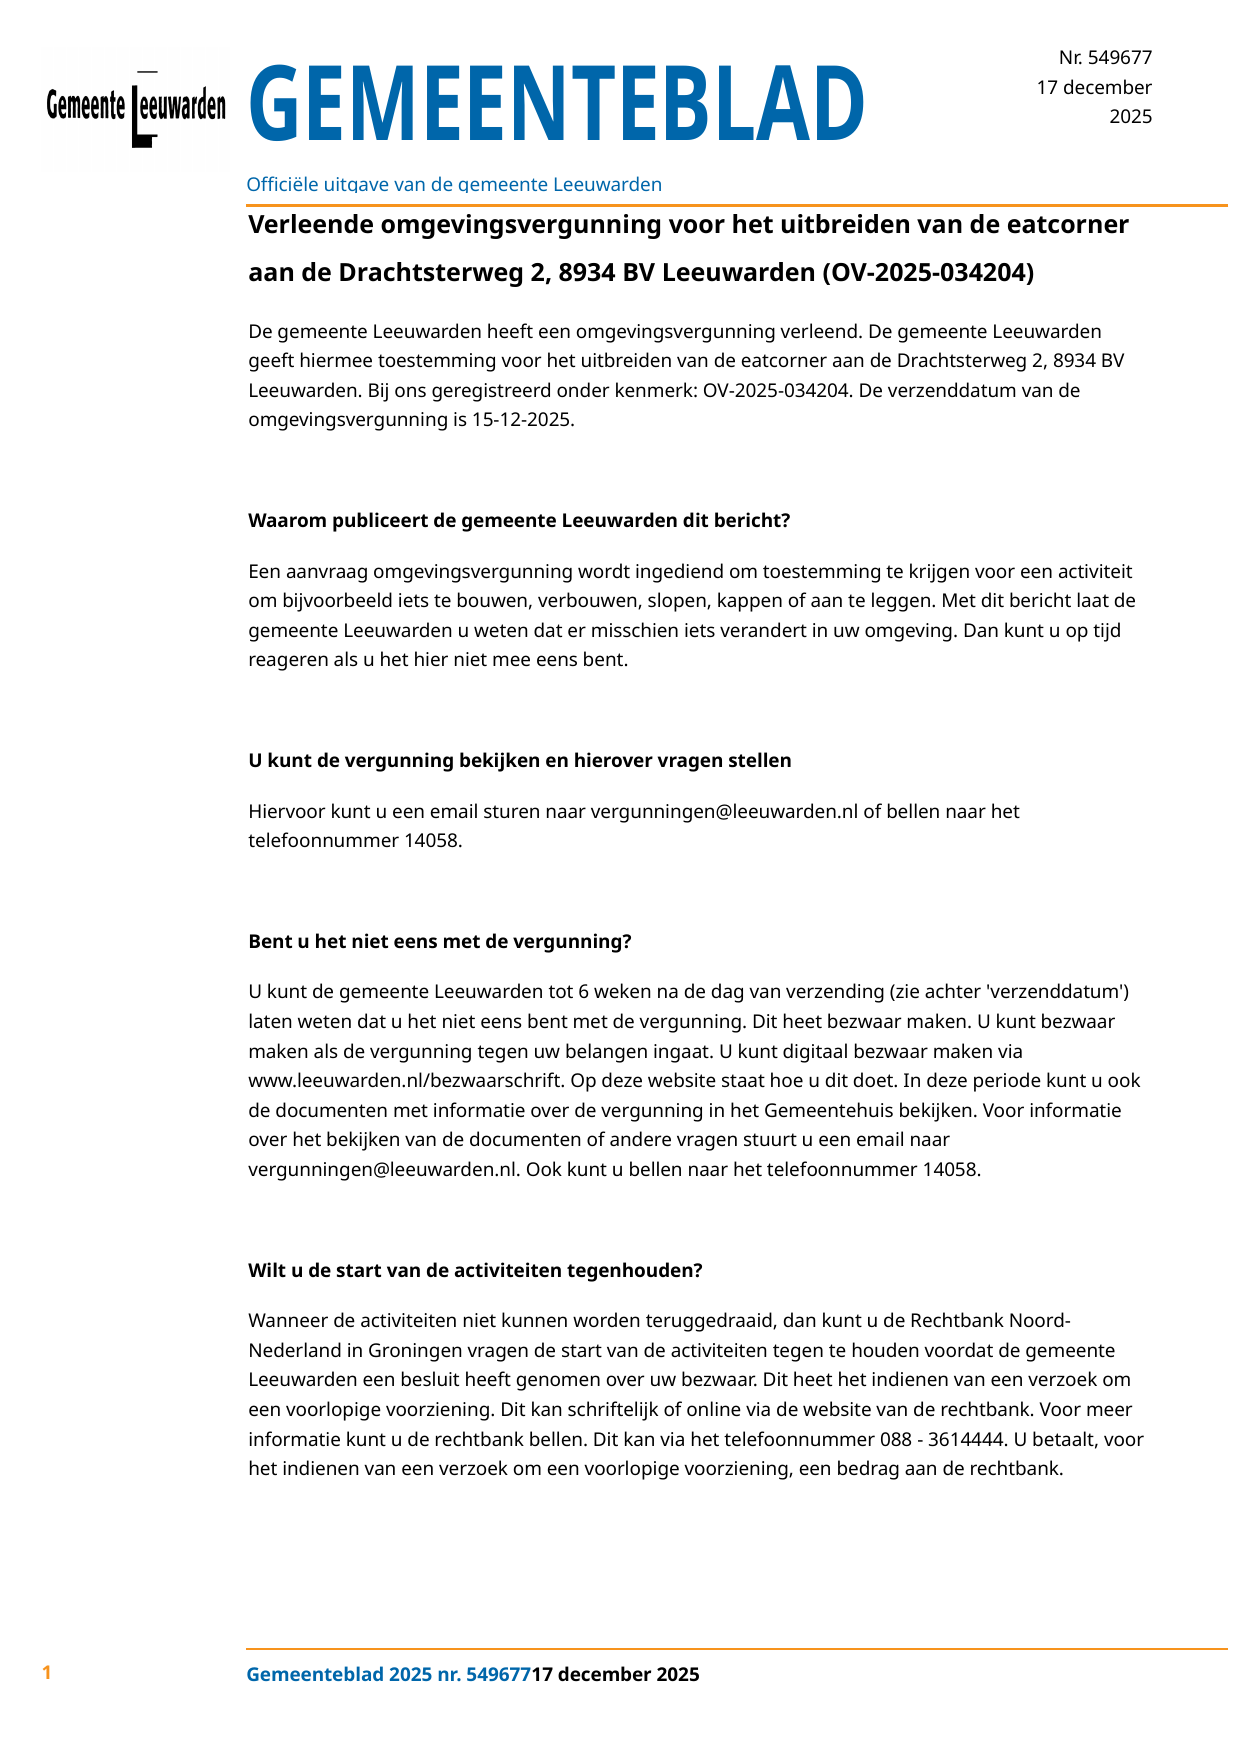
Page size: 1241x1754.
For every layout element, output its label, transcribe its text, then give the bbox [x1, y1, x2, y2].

picture [41, 47, 231, 172]
text Bent u het niet eens met de vergunning? [248, 928, 1152, 954]
text U kunt de vergunning bekijken en hierover vragen stellen [248, 747, 1152, 773]
text Hiervoor kunt u een email sturen naar vergunningen@leeuwarden.nl of bellen naar het telefoonnummer 14058. [248, 798, 1152, 853]
text Verleende omgevingsvergunning voor het uitbreiden van de eatcorner aan de Drachtsterweg 2, 8934 BV Leeuwarden (OV-2025-034204) [248, 207, 1152, 288]
text Wilt u de start van de activiteiten tegenhouden? [248, 1257, 1152, 1283]
text Waarom publiceert de gemeente Leeuwarden dit bericht? [248, 507, 1152, 533]
text Een aanvraag omgevingsvergunning wordt ingediend om toestemming te krijgen voor een activiteit om bijvoorbeeld iets te bouwen, verbouwen, slopen, kappen of aan te leggen. Met dit bericht laat de gemeente Leeuwarden u weten dat er misschien iets verandert in uw omgeving. Dan kunt u op tijd reageren als u het hier niet mee eens bent. [248, 558, 1152, 672]
text U kunt de gemeente Leeuwarden tot 6 weken na de dag van verzending (zie achter 'verzenddatum') laten weten dat u het niet eens bent met de vergunning. Dit heet bezwaar maken. U kunt bezwaar maken als de vergunning tegen uw belangen ingaat. U kunt digitaal bezwaar maken via www.leeuwarden.nl/bezwaarschrift. Op deze website staat hoe u dit doet. In deze periode kunt u ook de documenten met informatie over de vergunning in het Gemeentehuis bekijken. Voor informatie over het bekijken van de documenten of andere vragen stuurt u een email naar vergunningen@leeuwarden.nl. Ook kunt u bellen naar het telefoonnummer 14058. [248, 979, 1152, 1182]
text De gemeente Leeuwarden heeft een omgevingsvergunning verleend. De gemeente Leeuwarden geeft hiermee toestemming voor het uitbreiden van de eatcorner aan de Drachtsterweg 2, 8934 BV Leeuwarden. Bij ons geregistreerd onder kenmerk: OV-2025-034204. De verzenddatum van de omgevingsvergunning is 15-12-2025. [248, 318, 1152, 432]
text Wanneer de activiteiten niet kunnen worden teruggedraaid, dan kunt u de Rechtbank Noord-Nederland in Groningen vragen de start van de activiteiten tegen te houden voordat de gemeente Leeuwarden een besluit heeft genomen over uw bezwaar. Dit heet het indienen van een verzoek om een voorlopige voorziening. Dit kan schriftelijk of online via de website van de rechtbank. Voor meer informatie kunt u de rechtbank bellen. Dit kan via het telefoonnummer 088 - 3614444. U betaalt, voor het indienen van een verzoek om een voorlopige voorziening, een bedrag aan de rechtbank. [248, 1307, 1152, 1481]
